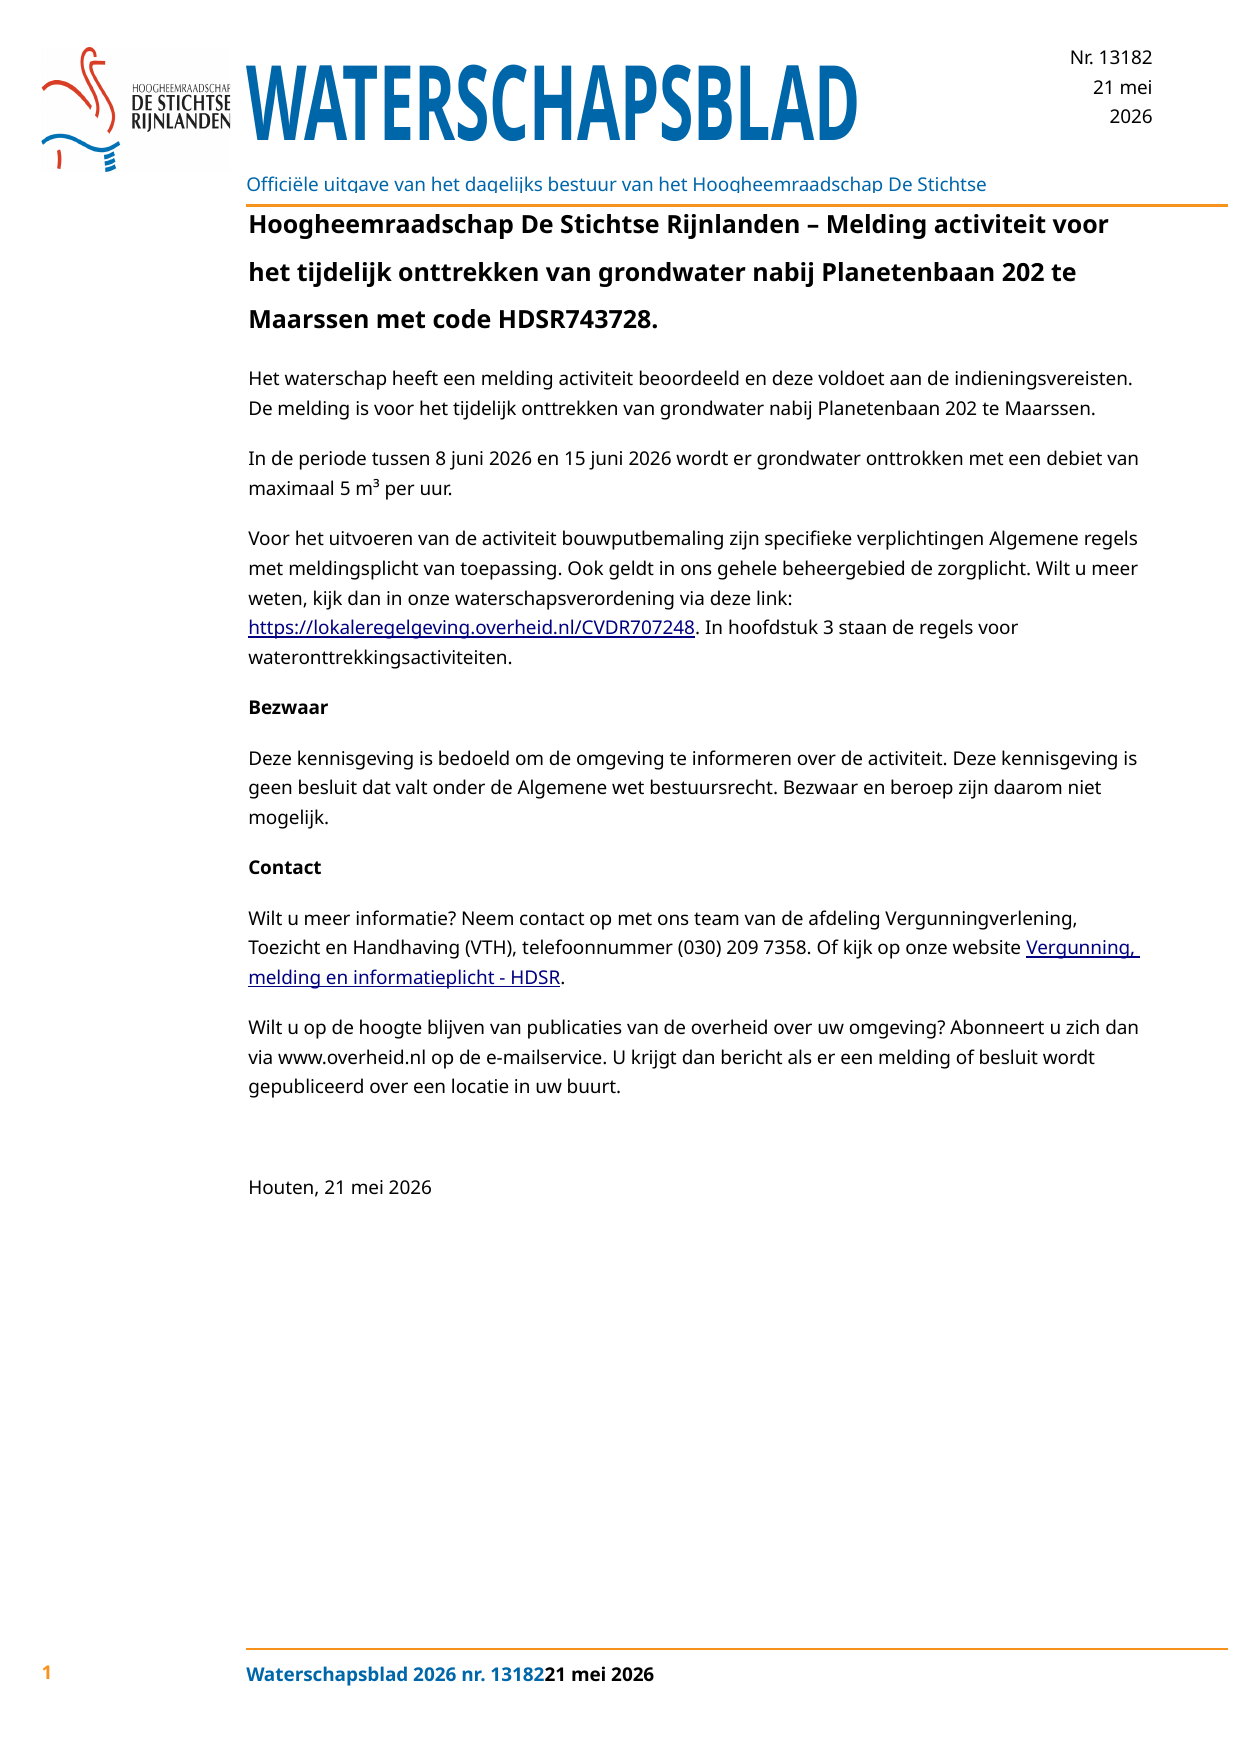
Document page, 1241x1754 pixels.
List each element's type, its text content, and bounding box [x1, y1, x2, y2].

text In de periode tussen 8 juni 2026 en 15 juni 2026 wordt er grondwater onttrokken met een debiet van maximaal 5 m³ per uur. [248, 446, 1152, 501]
text Bezwaar [248, 694, 1152, 720]
text Wilt u meer informatie? Neem contact op met ons team van de afdeling Vergunningverlening, Toezicht en Handhaving (VTH), telefoonnummer (030) 209 7358. Of kijk op onze website Vergunning, melding en informatieplicht - HDSR. [248, 905, 1152, 989]
text Houten, 21 mei 2026 [248, 1174, 1152, 1200]
text Deze kennisgeving is bedoeld om de omgeving te informeren over de activiteit. Deze kennisgeving is geen besluit dat valt onder de Algemene wet bestuursrecht. Bezwaar en beroep zijn daarom niet mogelijk. [248, 745, 1152, 829]
text Het waterschap heeft een melding activiteit beoordeeld en deze voldoet aan de indieningsvereisten. De melding is voor het tijdelijk onttrekken van grondwater nabij Planetenbaan 202 te Maarssen. [248, 366, 1152, 421]
picture [41, 47, 231, 172]
text Voor het uitvoeren van de activiteit bouwputbemaling zijn specifieke verplichtingen Algemene regels met meldingsplicht van toepassing. Ook geldt in ons gehele beheergebied de zorgplicht. Wilt u meer weten, kijk dan in onze waterschapsverordening via deze link: https://lokaleregelgeving.overheid.nl/CVDR707248. In hoofdstuk 3 staan de regels voor wateronttrekkingsactiviteiten. [248, 526, 1152, 669]
text Hoogheemraadschap De Stichtse Rijnlanden – Melding activiteit voor het tijdelijk onttrekken van grondwater nabij Planetenbaan 202 te Maarssen met code HDSR743728. [248, 207, 1152, 336]
text Wilt u op de hoogte blijven van publicaties van de overheid over uw omgeving? Abonneert u zich dan via www.overheid.nl op de e-mailservice. U krijgt dan bericht als er een melding of besluit wordt gepubliceerd over een locatie in uw buurt. [248, 1014, 1152, 1099]
text Contact [248, 854, 1152, 880]
